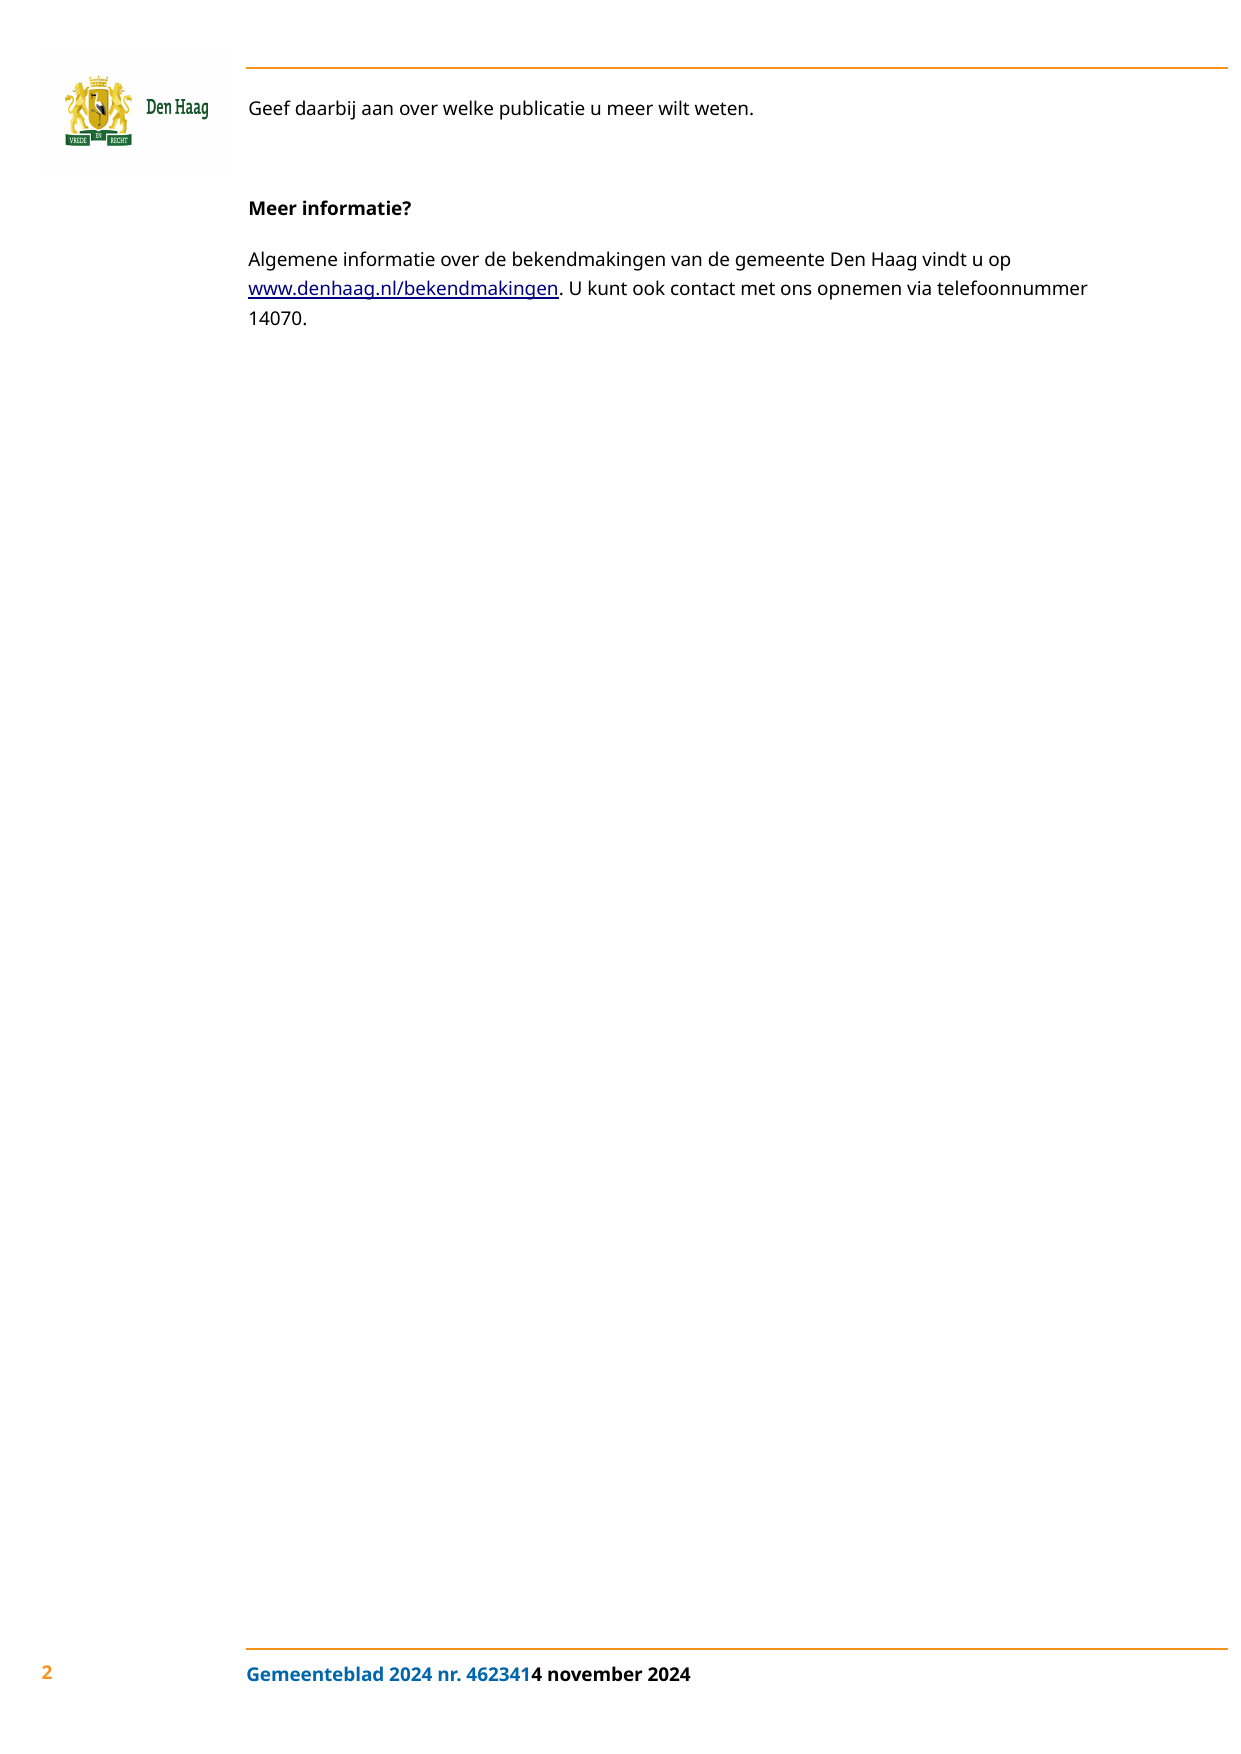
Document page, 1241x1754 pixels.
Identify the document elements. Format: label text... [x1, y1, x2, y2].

picture [41, 47, 231, 172]
text Algemene informatie over de bekendmakingen van de gemeente Den Haag vindt u op www.denhaag.nl/bekendmakingen. U kunt ook contact met ons opnemen via telefoonnummer 14070. [248, 246, 1152, 331]
text Geef daarbij aan over welke publicatie u meer wilt weten. [248, 95, 1152, 121]
text Meer informatie? [248, 196, 1152, 221]
